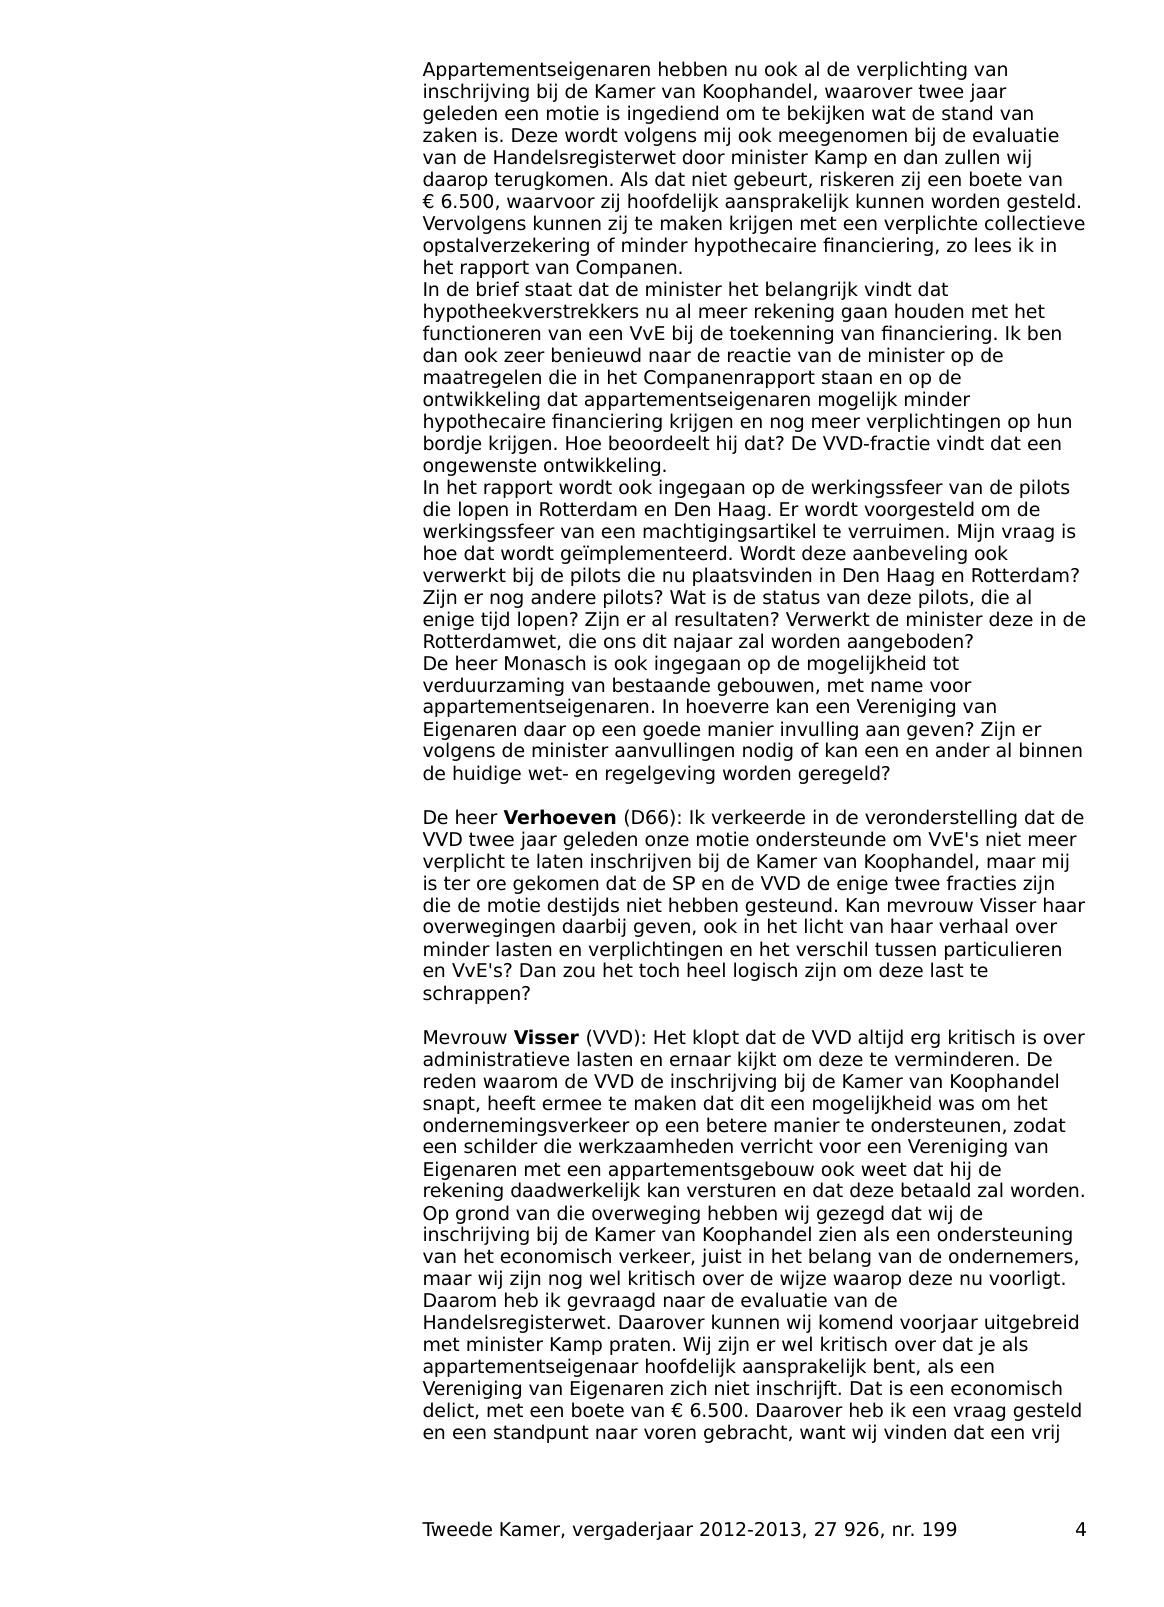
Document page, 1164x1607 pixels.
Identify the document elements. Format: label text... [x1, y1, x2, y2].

text In de brief staat dat de minister het belangrijk vindt dat hypotheekverstrekkers nu al meer rekening gaan houden met het functioneren van een VvE bij de toekenning van financiering. Ik ben dan ook zeer benieuwd naar de reactie van de minister op de maatregelen die in het Companenrapport staan en op de ontwikkeling dat appartementseigenaren mogelijk minder hypothecaire financiering krijgen en nog meer verplichtingen op hun bordje krijgen. Hoe beoordeelt hij dat? De VVD-fractie vindt dat een ongewenste ontwikkeling. [422, 279, 1087, 477]
text Appartementseigenaren hebben nu ook al de verplichting van inschrijving bij de Kamer van Koophandel, waarover twee jaar geleden een motie is ingediend om te bekijken wat de stand van zaken is. Deze wordt volgens mij ook meegenomen bij de evaluatie van de Handelsregisterwet door minister Kamp en dan zullen wij daarop terugkomen. Als dat niet gebeurt, riskeren zij een boete van € 6.500, waarvoor zij hoofdelijk aansprakelijk kunnen worden gesteld. Vervolgens kunnen zij te maken krijgen met een verplichte collectieve opstalverzekering of minder hypothecaire financiering, zo lees ik in het rapport van Companen. [422, 59, 1087, 279]
text De heer Verhoeven (D66): Ik verkeerde in de veronderstelling dat de VVD twee jaar geleden onze motie ondersteunde om VvE's niet meer verplicht te laten inschrijven bij de Kamer van Koophandel, maar mij is ter ore gekomen dat de SP en de VVD de enige twee fracties zijn die de motie destijds niet hebben gesteund. Kan mevrouw Visser haar overwegingen daarbij geven, ook in het licht van haar verhaal over minder lasten en verplichtingen en het verschil tussen particulieren en VvE's? Dan zou het toch heel logisch zijn om deze last te schrappen? [422, 807, 1087, 1004]
text Mevrouw Visser (VVD): Het klopt dat de VVD altijd erg kritisch is over administratieve lasten en ernaar kijkt om deze te verminderen. De reden waarom de VVD de inschrijving bij de Kamer van Koophandel snapt, heeft ermee te maken dat dit een mogelijkheid was om het ondernemingsverkeer op een betere manier te ondersteunen, zodat een schilder die werkzaamheden verricht voor een Vereniging van Eigenaren met een appartementsgebouw ook weet dat hij de rekening daadwerkelijk kan versturen en dat deze betaald zal worden. Op grond van die overweging hebben wij gezegd dat wij de inschrijving bij de Kamer van Koophandel zien als een ondersteuning van het economisch verkeer, juist in het belang van de ondernemers, maar wij zijn nog wel kritisch over de wijze waarop deze nu voorligt. Daarom heb ik gevraagd naar de evaluatie van de Handelsregisterwet. Daarover kunnen wij komend voorjaar uitgebreid met minister Kamp praten. Wij zijn er wel kritisch over dat je als appartementseigenaar hoofdelijk aansprakelijk bent, als een Vereniging van Eigenaren zich niet inschrijft. Dat is een economisch delict, met een boete van € 6.500. Daarover heb ik een vraag gesteld en een standpunt naar voren gebracht, want wij vinden dat een vrij [422, 1027, 1087, 1444]
text De heer Monasch is ook ingegaan op de mogelijkheid tot verduurzaming van bestaande gebouwen, met name voor appartementseigenaren. In hoeverre kan een Vereniging van Eigenaren daar op een goede manier invulling aan geven? Zijn er volgens de minister aanvullingen nodig of kan een en ander al binnen de huidige wet- en regelgeving worden geregeld? [422, 652, 1087, 784]
text In het rapport wordt ook ingegaan op de werkingssfeer van de pilots die lopen in Rotterdam en Den Haag. Er wordt voorgesteld om de werkingssfeer van een machtigingsartikel te verruimen. Mijn vraag is hoe dat wordt geïmplementeerd. Wordt deze aanbeveling ook verwerkt bij de pilots die nu plaatsvinden in Den Haag en Rotterdam? Zijn er nog andere pilots? Wat is de status van deze pilots, die al enige tijd lopen? Zijn er al resultaten? Verwerkt de minister deze in de Rotterdamwet, die ons dit najaar zal worden aangeboden? [422, 477, 1087, 652]
